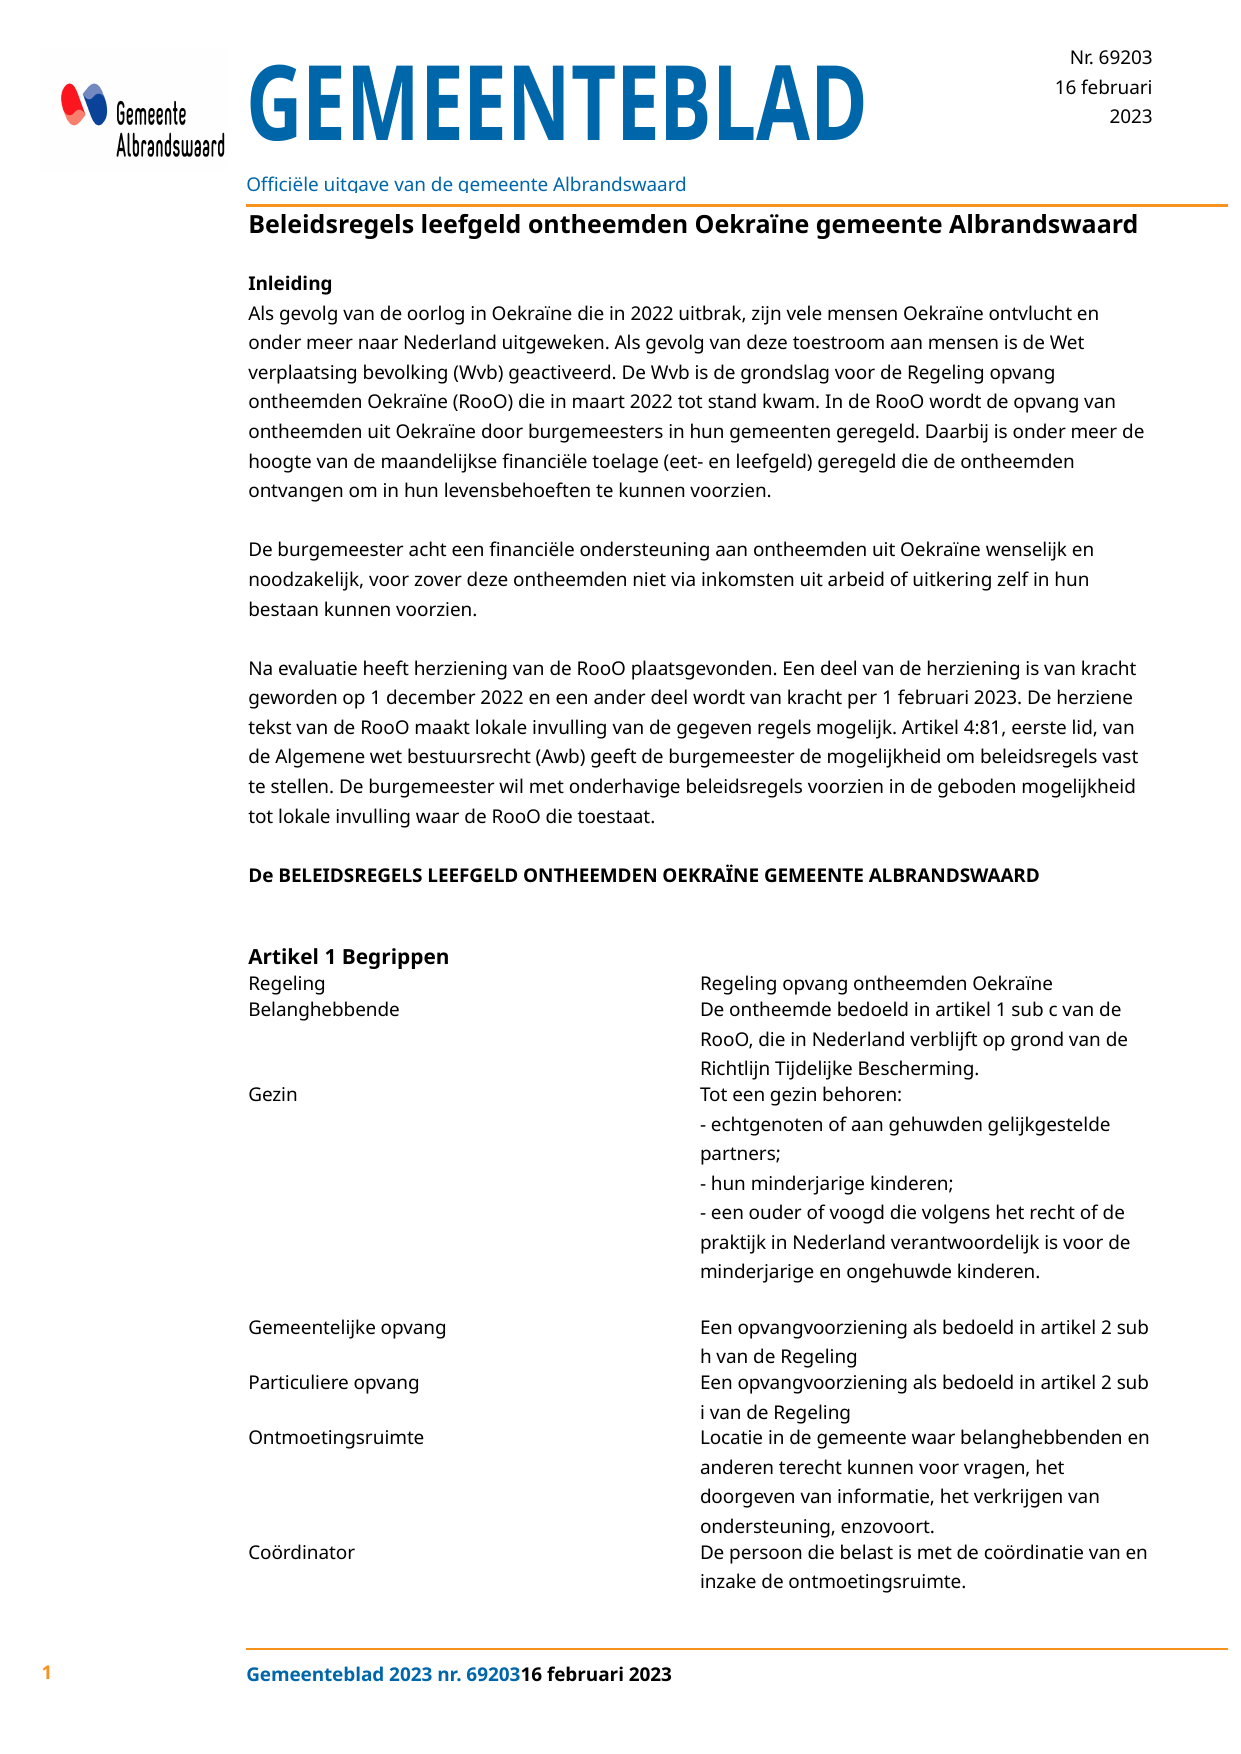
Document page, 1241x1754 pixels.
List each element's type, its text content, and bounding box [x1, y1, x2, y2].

text Artikel 1 Begrippen [248, 942, 1152, 970]
text Beleidsregels leefgeld ontheemden Oekraïne gemeente Albrandswaard [248, 207, 1152, 241]
text Na evaluatie heeft herziening van de RooO plaatsgevonden. Een deel van de herziening is van kracht geworden op 1 december 2022 en een ander deel wordt van kracht per 1 februari 2023. De herziene tekst van de RooO maakt lokale invulling van de gegeven regels mogelijk. Artikel 4:81, eerste lid, van de Algemene wet bestuursrecht (Awb) geeft de burgemeester de mogelijkheid om beleidsregels vast te stellen. De burgemeester wil met onderhavige beleidsregels voorzien in de geboden mogelijkheid tot lokale invulling waar de RooO die toestaat. [248, 655, 1152, 828]
table_cell Een opvangvoorziening als bedoeld in artikel 2 sub i van de Regeling [700, 1369, 1152, 1424]
table_cell Belanghebbende [248, 996, 700, 1081]
text Als gevolg van de oorlog in Oekraïne die in 2022 uitbrak, zijn vele mensen Oekraïne ontvlucht en onder meer naar Nederland uitgeweken. Als gevolg van deze toestroom aan mensen is de Wet verplaatsing bevolking (Wvb) geactiveerd. De Wvb is de grondslag voor de Regeling opvang ontheemden Oekraïne (RooO) die in maart 2022 tot stand kwam. In de RooO wordt de opvang van ontheemden uit Oekraïne door burgemeesters in hun gemeenten geregeld. Daarbij is onder meer de hoogte van de maandelijkse financiële toelage (eet- en leefgeld) geregeld die de ontheemden ontvangen om in hun levensbehoeften te kunnen voorzien. [248, 300, 1152, 503]
picture [41, 47, 231, 172]
table_cell De ontheemde bedoeld in artikel 1 sub c van de RooO, die in Nederland verblijft op grond van de Richtlijn Tijdelijke Bescherming. [700, 996, 1152, 1081]
table_cell Een opvangvoorziening als bedoeld in artikel 2 sub h van de Regeling [700, 1314, 1152, 1369]
table_cell Gezin [248, 1081, 700, 1314]
text Inleiding [248, 270, 1152, 296]
table_cell Ontmoetingsruimte [248, 1425, 700, 1539]
table_cell Locatie in de gemeente waar belanghebbenden en anderen terecht kunnen voor vragen, het doorgeven van informatie, het verkrijgen van ondersteuning, enzovoort. [700, 1425, 1152, 1539]
text De burgemeester acht een financiële ondersteuning aan ontheemden uit Oekraïne wenselijk en noodzakelijk, voor zover deze ontheemden niet via inkomsten uit arbeid of uitkering zelf in hun bestaan kunnen voorzien. [248, 537, 1152, 621]
table_cell Coördinator [248, 1539, 700, 1594]
table_header Regeling opvang ontheemden Oekraïne [700, 971, 1152, 996]
text De BELEIDSREGELS LEEFGELD ONTHEEMDEN OEKRAÏNE GEMEENTE ALBRANDSWAARD [248, 862, 1152, 888]
table_cell De persoon die belast is met de coördinatie van en inzake de ontmoetingsruimte. [700, 1539, 1152, 1594]
table_cell Gemeentelijke opvang [248, 1314, 700, 1369]
table_cell Tot een gezin behoren: - echtgenoten of aan gehuwden gelijkgestelde partners; - hun minderjarige kinderen; - een ouder of voogd die volgens het recht of de praktijk in Nederland verantwoordelijk is voor de minderjarige en ongehuwde kinderen. [700, 1081, 1152, 1314]
table_cell Particuliere opvang [248, 1369, 700, 1424]
table_header Regeling [248, 971, 700, 996]
